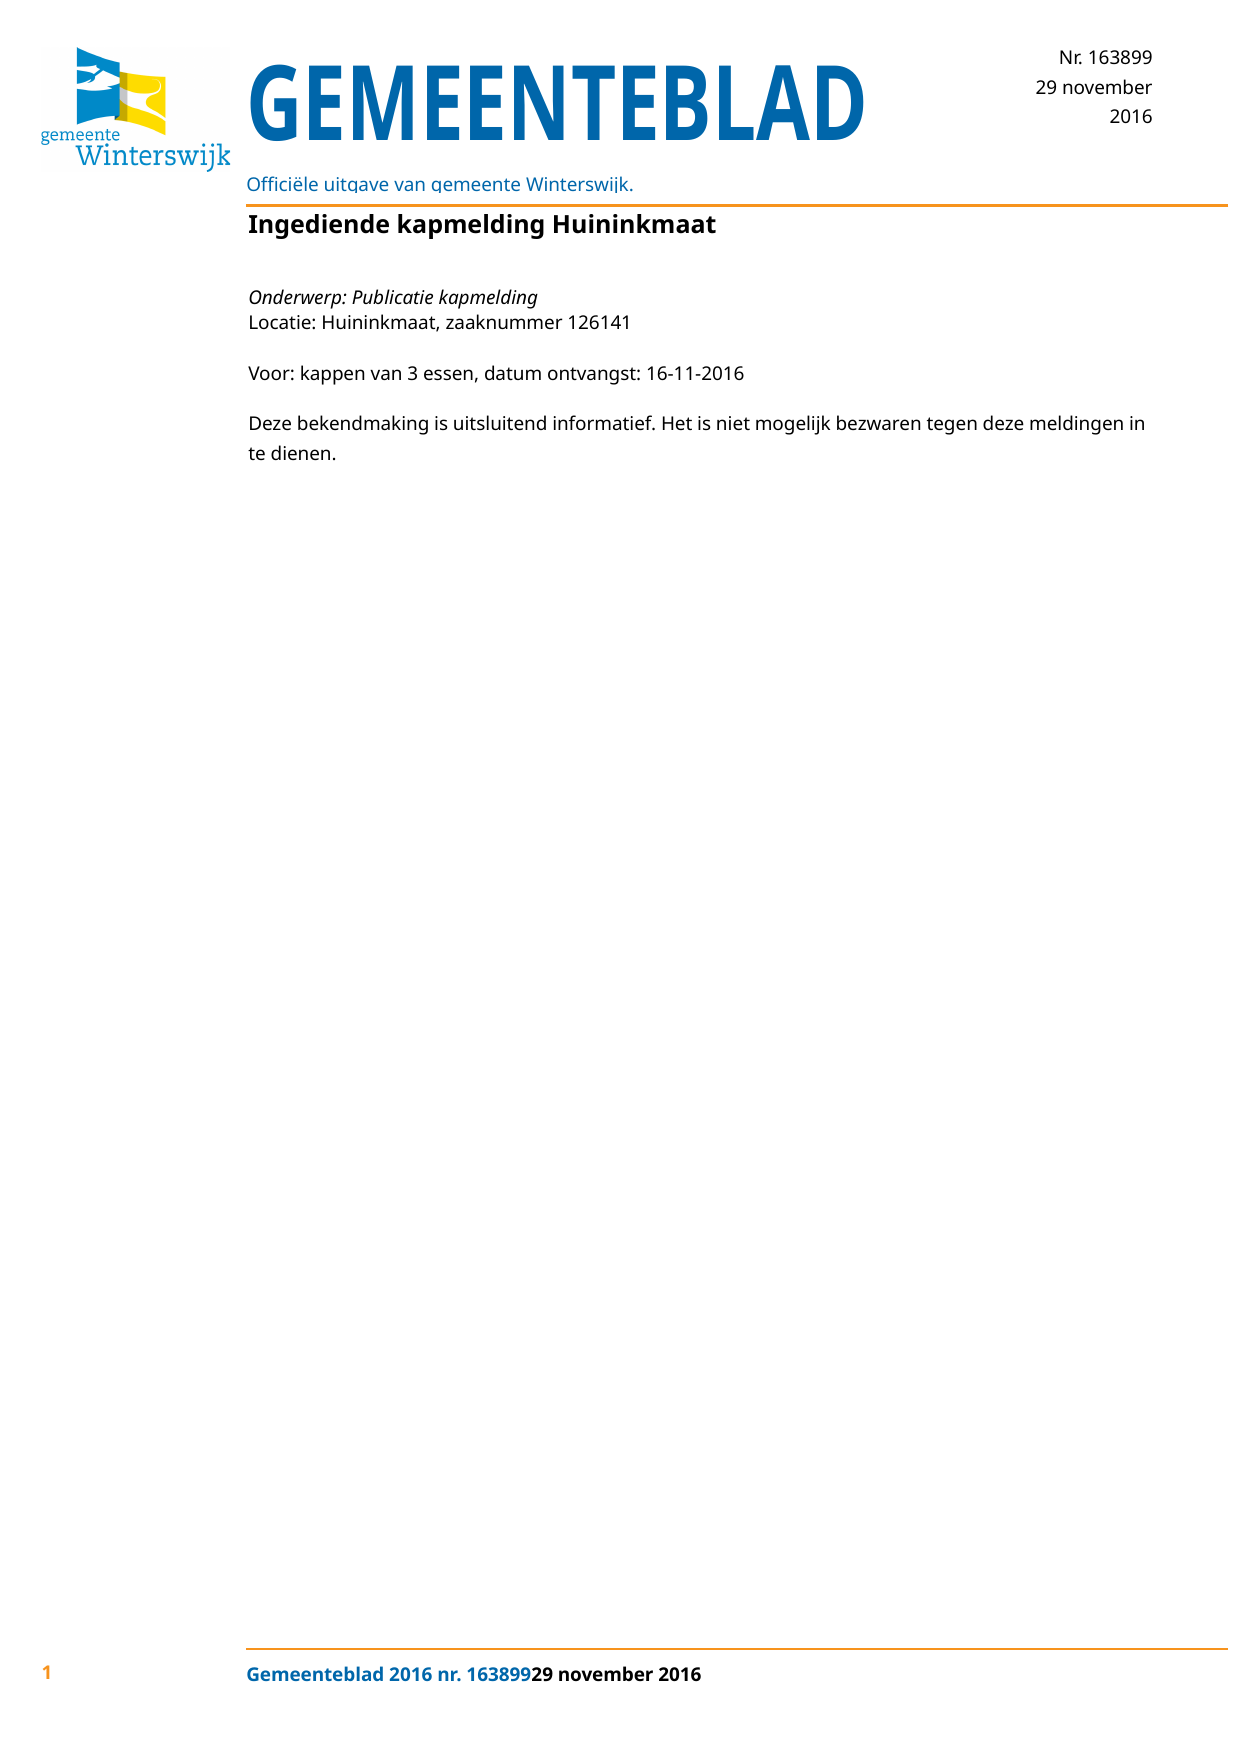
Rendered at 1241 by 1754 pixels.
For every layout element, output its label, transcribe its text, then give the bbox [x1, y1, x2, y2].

text Voor: kappen van 3 essen, datum ontvangst: 16-11-2016 [248, 360, 1152, 386]
text Deze bekendmaking is uitsluitend informatief. Het is niet mogelijk bezwaren tegen deze meldingen in te dienen. [248, 410, 1152, 466]
picture [41, 47, 231, 172]
picture [225, 153, 231, 162]
text Ingediende kapmelding Huininkmaat [248, 207, 1152, 241]
text Onderwerp: Publicatie kapmelding [248, 284, 1152, 309]
text Locatie: Huininkmaat, zaaknummer 126141 [248, 309, 1152, 335]
